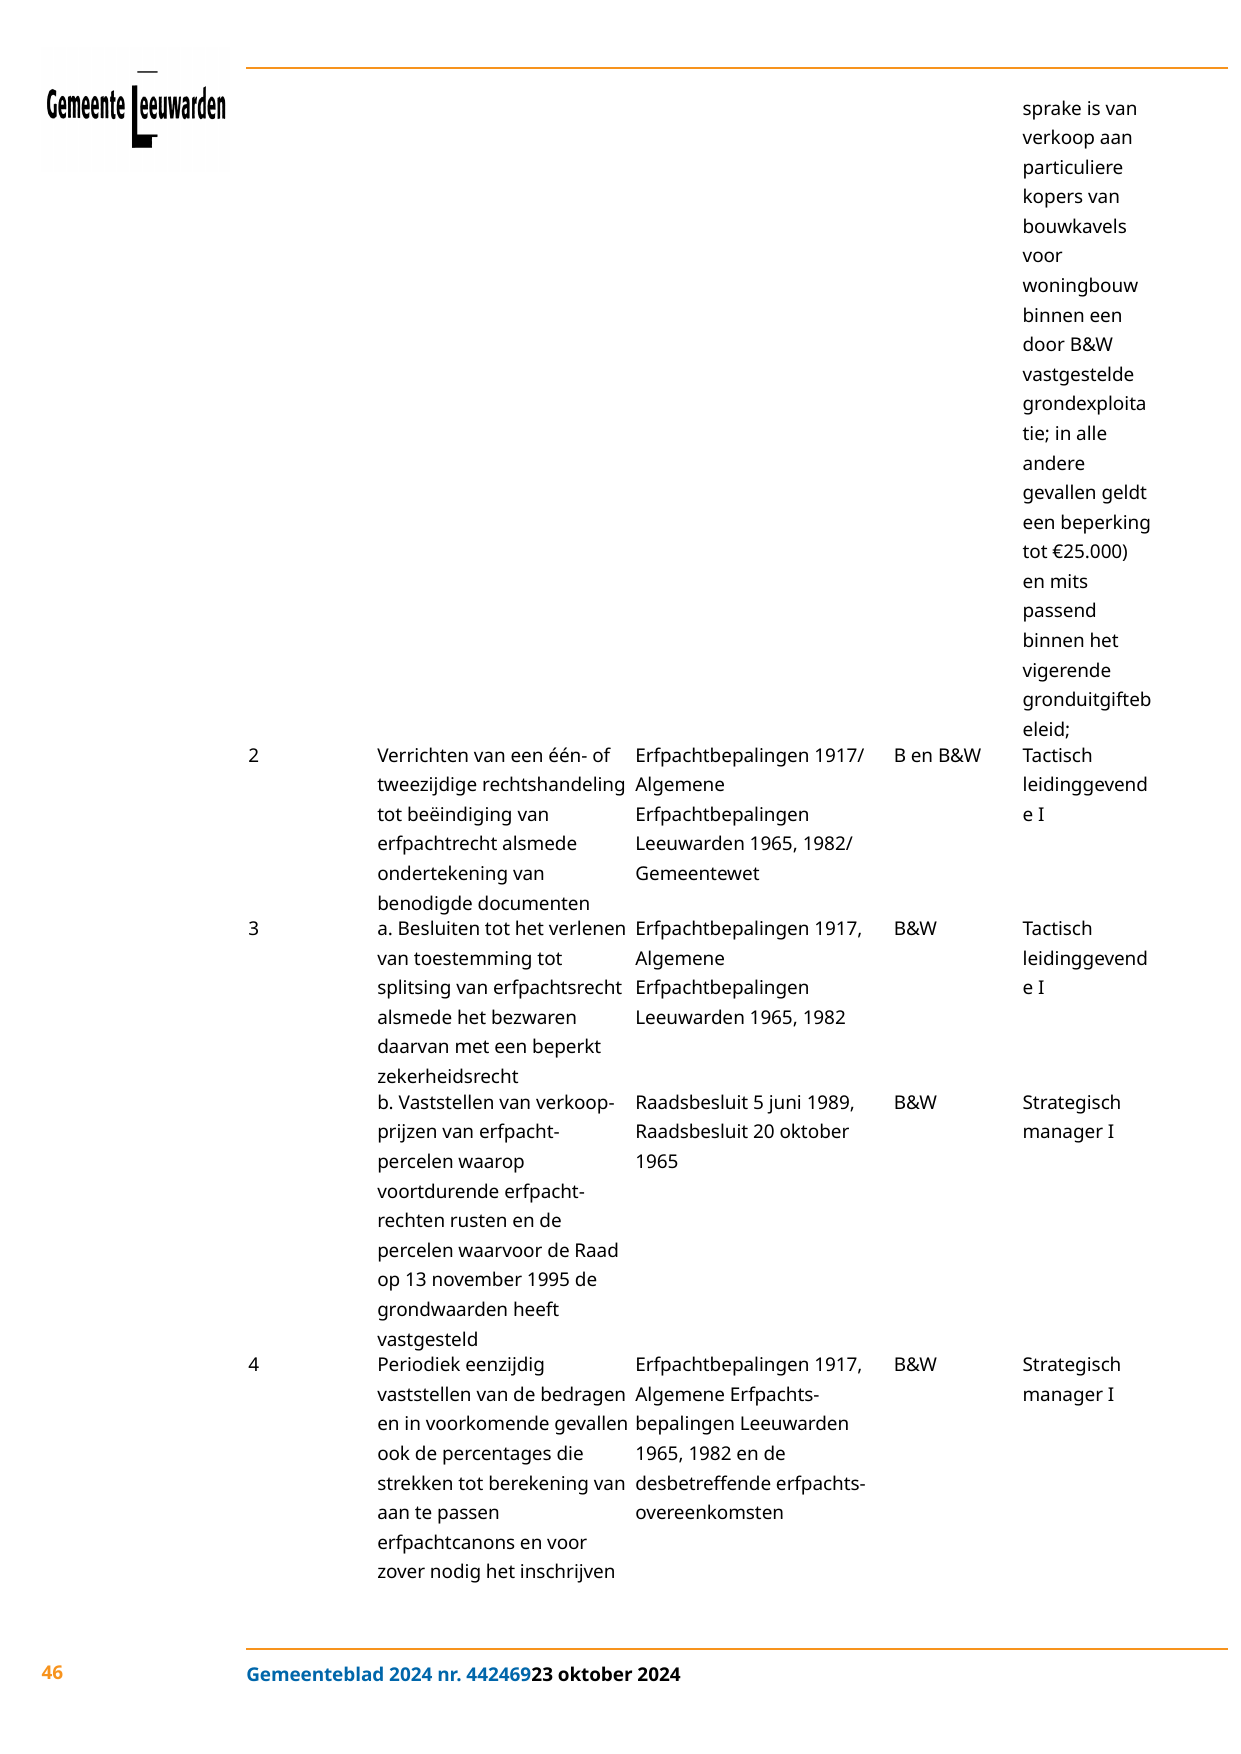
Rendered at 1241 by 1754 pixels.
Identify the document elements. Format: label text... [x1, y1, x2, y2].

table_cell [248, 1089, 377, 1351]
table_cell B&W [894, 1089, 1022, 1351]
picture [41, 47, 231, 172]
table_cell Erfpachtbepalingen 1917, Algemene Erfpachtbepalingen Leeuwarden 1965, 1982 [635, 915, 893, 1089]
table_cell Erfpachtbepalingen 1917, Algemene Erfpachts-bepalingen Leeuwarden 1965, 1982 en de desbetreffende erfpachts-overeenkomsten [635, 1351, 893, 1584]
table_cell a. Besluiten tot het verlenen van toestemming tot splitsing van erfpachtsrecht alsmede het bezwaren daarvan met een beperkt zekerheidsrecht [377, 915, 635, 1089]
table_cell [248, 95, 377, 742]
table_cell b. Vaststellen van verkoop- prijzen van erfpacht- percelen waarop voortdurende erfpacht- rechten rusten en de percelen waarvoor de Raad op 13 november 1995 de grondwaarden heeft vastgesteld [377, 1089, 635, 1351]
table_cell [377, 95, 635, 742]
table_cell Tactisch leidinggevende I [1023, 915, 1152, 1089]
table_cell Strategisch manager I [1023, 1089, 1152, 1351]
table_cell Tactisch leidinggevende I [1023, 742, 1152, 915]
table_cell B&W [894, 1351, 1022, 1584]
table_cell [635, 95, 893, 742]
table_cell Verrichten van een één- of tweezijdige rechtshandeling tot beëindiging van erfpachtrecht alsmede ondertekening van benodigde documenten [377, 742, 635, 915]
table_cell B&W [894, 915, 1022, 1089]
table_cell Raadsbesluit 5 juni 1989, Raadsbesluit 20 oktober 1965 [635, 1089, 893, 1351]
table_cell Erfpachtbepalingen 1917/ Algemene Erfpachtbepalingen Leeuwarden 1965, 1982/ Gemeentewet [635, 742, 893, 915]
table_cell Periodiek eenzijdig vaststellen van de bedragen en in voorkomende gevallen ook de percentages die strekken tot berekening van aan te passen erfpachtcanons en voor zover nodig het inschrijven [377, 1351, 635, 1584]
table_cell 3 [248, 915, 377, 1089]
table_cell sprake is van verkoop aan particuliere kopers van bouwkavels voor woningbouw binnen een door B&W vastgestelde grondexploitatie; in alle andere gevallen geldt een beperking tot €25.000) en mits passend binnen het vigerende gronduitgiftebeleid; [1023, 95, 1152, 742]
table_cell 4 [248, 1351, 377, 1584]
table_cell Strategisch manager I [1023, 1351, 1152, 1584]
table_cell B en B&W [894, 742, 1022, 915]
table_cell [894, 95, 1022, 742]
table_cell 2 [248, 742, 377, 915]
